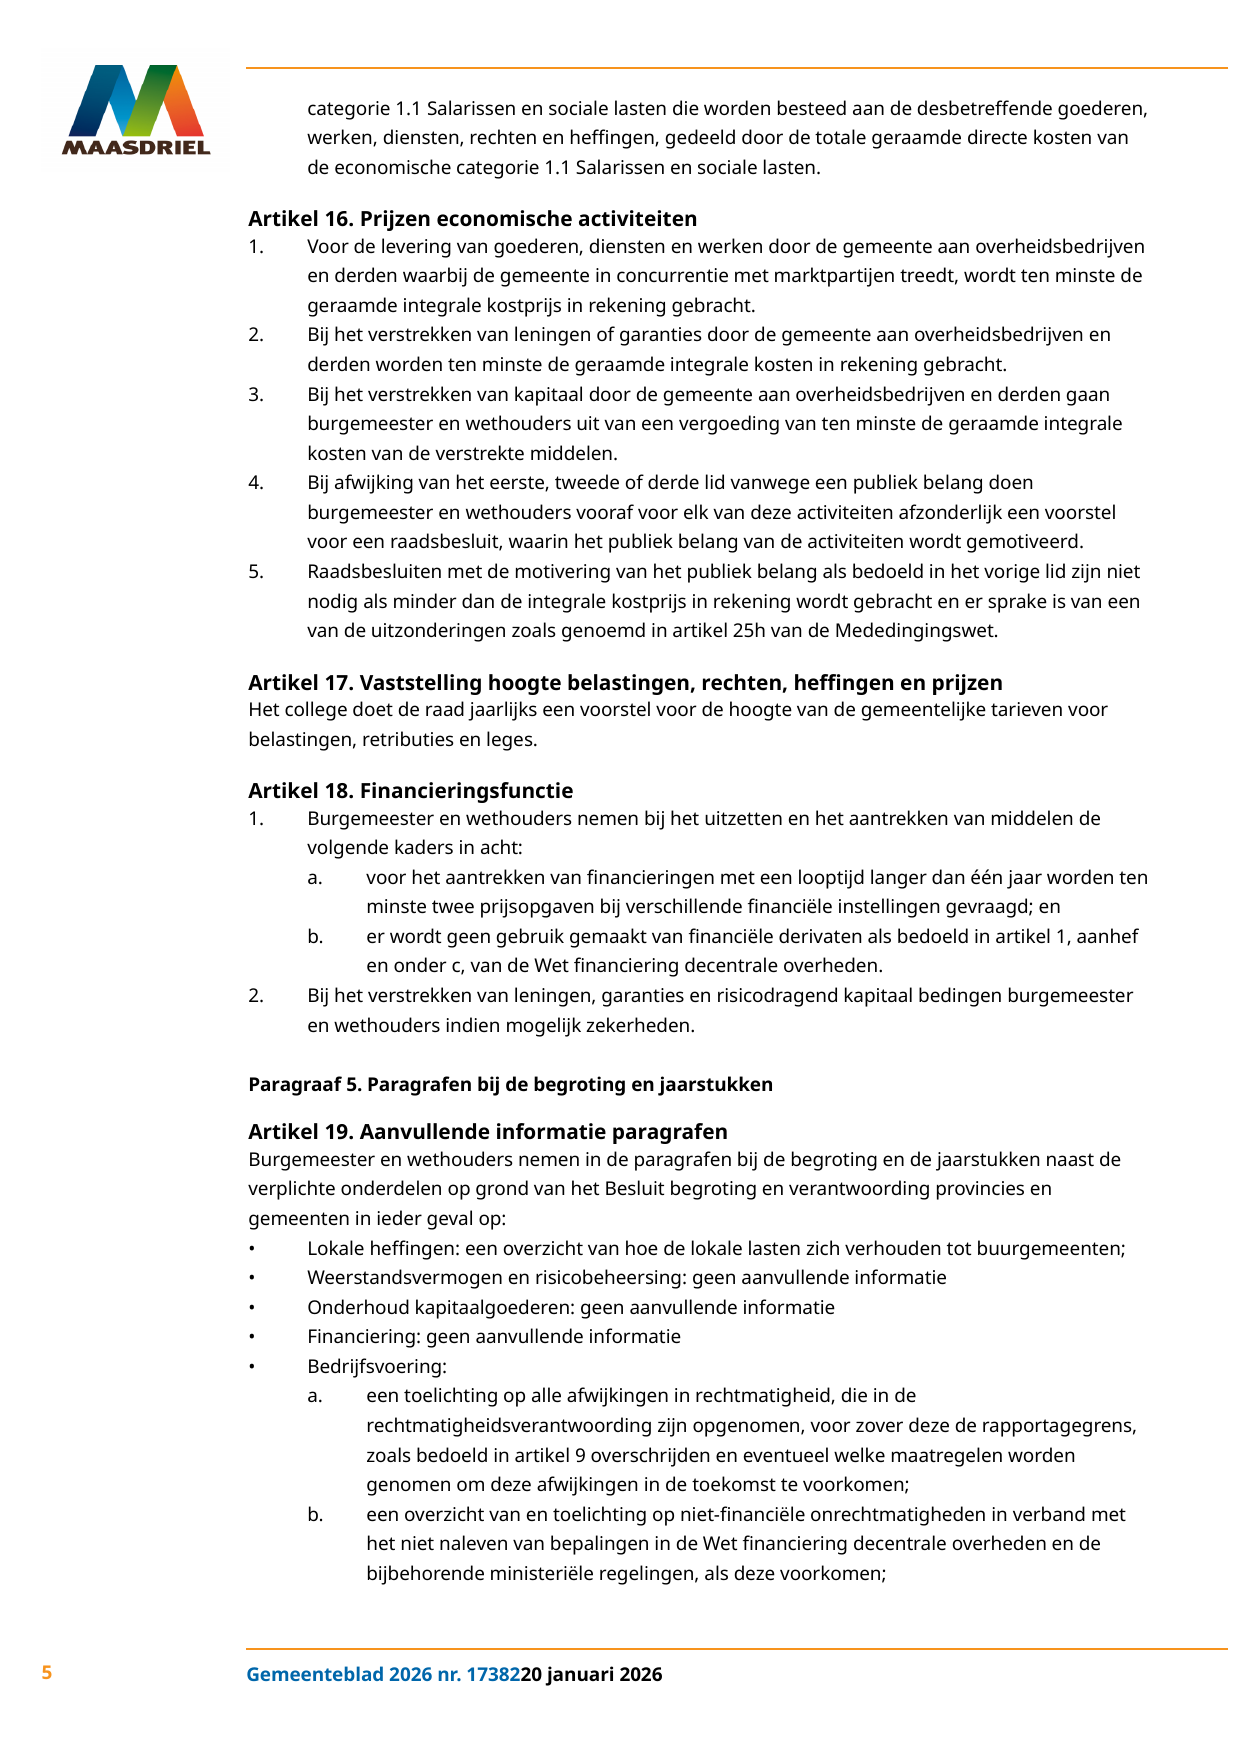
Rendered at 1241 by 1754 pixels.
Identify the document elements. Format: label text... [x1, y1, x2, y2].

list Onderhoud kapitaalgoederen: geen aanvullende informatie [248, 1294, 1152, 1319]
list Bij het verstrekken van leningen of garanties door de gemeente aan overheidsbedrijven en derden worden ten minste de geraamde integrale kosten in rekening gebracht. [248, 322, 1152, 377]
text Artikel 19. Aanvullende informatie paragrafen [248, 1117, 1152, 1146]
list een toelichting op alle afwijkingen in rechtmatigheid, die in de rechtmatigheidsverantwoording zijn opgenomen, voor zover deze de rapportagegrens, zoals bedoeld in artikel 9 overschrijden en eventueel welke maatregelen worden genomen om deze afwijkingen in de toekomst te voorkomen; [307, 1383, 1152, 1497]
list Bedrijfsvoering: [248, 1353, 1152, 1379]
list Financiering: geen aanvullende informatie [248, 1323, 1152, 1349]
list Weerstandsvermogen en risicobeheersing: geen aanvullende informatie [248, 1264, 1152, 1290]
text Artikel 16. Prijzen economische activiteiten [248, 204, 1152, 233]
list Burgemeester en wethouders nemen bij het uitzetten en het aantrekken van middelen de volgende kaders in acht: [248, 805, 1152, 860]
text Burgemeester en wethouders nemen in de paragrafen bij de begroting en de jaarstukken naast de verplichte onderdelen op grond van het Besluit begroting en verantwoording provincies en gemeenten in ieder geval op: [248, 1146, 1152, 1231]
list Raadsbesluiten met de motivering van het publiek belang als bedoeld in het vorige lid zijn niet nodig als minder dan de integrale kostprijs in rekening wordt gebracht en er sprake is van een van de uitzonderingen zoals genoemd in artikel 25h van de Mededingingswet. [248, 558, 1152, 643]
text Paragraaf 5. Paragrafen bij de begroting en jaarstukken [248, 1071, 1152, 1097]
list er wordt geen gebruik gemaakt van financiële derivaten als bedoeld in artikel 1, aanhef en onder c, van de Wet financiering decentrale overheden. [307, 923, 1152, 978]
list Bij het verstrekken van kapitaal door de gemeente aan overheidsbedrijven en derden gaan burgemeester en wethouders uit van een vergoeding van ten minste de geraamde integrale kosten van de verstrekte middelen. [248, 381, 1152, 466]
picture [41, 47, 231, 172]
list voor het aantrekken van financieringen met een looptijd langer dan één jaar worden ten minste twee prijsopgaven bij verschillende financiële instellingen gevraagd; en [307, 864, 1152, 919]
list een overzicht van en toelichting op niet-financiële onrechtmatigheden in verband met het niet naleven van bepalingen in de Wet financiering decentrale overheden en de bijbehorende ministeriële regelingen, als deze voorkomen; [307, 1501, 1152, 1586]
list Bij afwijking van het eerste, tweede of derde lid vanwege een publiek belang doen burgemeester en wethouders vooraf voor elk van deze activiteiten afzonderlijk een voorstel voor een raadsbesluit, waarin het publiek belang van de activiteiten wordt gemotiveerd. [248, 469, 1152, 554]
text Het college doet de raad jaarlijks een voorstel voor de hoogte van de gemeentelijke tarieven voor belastingen, retributies en leges. [248, 696, 1152, 752]
list Lokale heffingen: een overzicht van hoe de lokale lasten zich verhouden tot buurgemeenten; [248, 1235, 1152, 1260]
text Artikel 18. Financieringsfunctie [248, 776, 1152, 805]
list categorie 1.1 Salarissen en sociale lasten die worden besteed aan de desbetreffende goederen, werken, diensten, rechten en heffingen, gedeeld door de totale geraamde directe kosten van de economische categorie 1.1 Salarissen en sociale lasten. [248, 95, 1152, 180]
text Artikel 17. Vaststelling hoogte belastingen, rechten, heffingen en prijzen [248, 668, 1152, 696]
list Voor de levering van goederen, diensten en werken door de gemeente aan overheidsbedrijven en derden waarbij de gemeente in concurrentie met marktpartijen treedt, wordt ten minste de geraamde integrale kostprijs in rekening gebracht. [248, 233, 1152, 318]
list Bij het verstrekken van leningen, garanties en risicodragend kapitaal bedingen burgemeester en wethouders indien mogelijk zekerheden. [248, 982, 1152, 1037]
